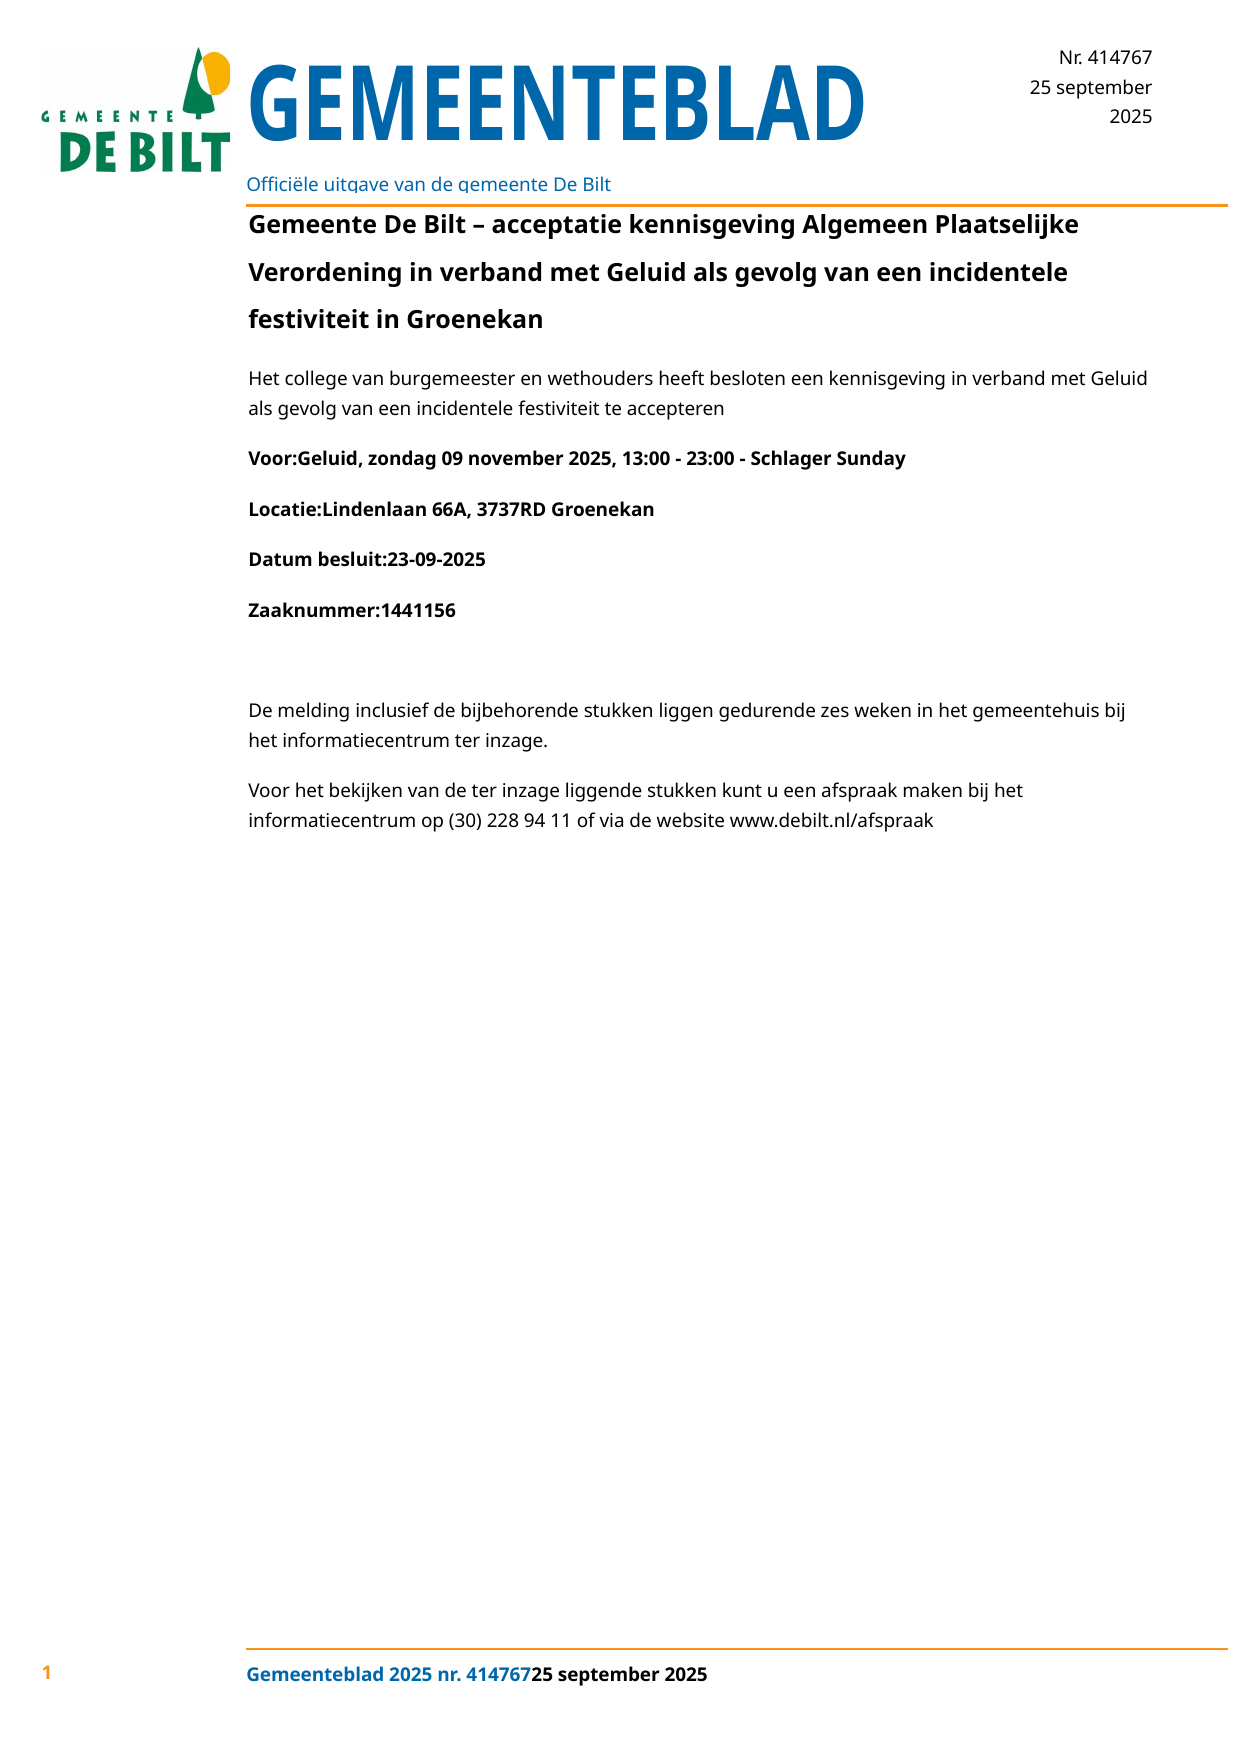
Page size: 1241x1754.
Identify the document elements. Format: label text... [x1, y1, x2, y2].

text De melding inclusief de bijbehorende stukken liggen gedurende zes weken in het gemeentehuis bij het informatiecentrum ter inzage. [248, 698, 1152, 753]
picture [41, 47, 231, 172]
text Het college van burgemeester en wethouders heeft besloten een kennisgeving in verband met Geluid als gevolg van een incidentele festiviteit te accepteren [248, 366, 1152, 421]
text Locatie:Lindenlaan 66A, 3737RD Groenekan [248, 496, 1152, 522]
text Gemeente De Bilt – acceptatie kennisgeving Algemeen Plaatselijke Verordening in verband met Geluid als gevolg van een incidentele festiviteit in Groenekan [248, 207, 1152, 336]
text Zaaknummer:1441156 [248, 597, 1152, 622]
text Voor:Geluid, zondag 09 november 2025, 13:00 - 23:00 - Schlager Sunday [248, 446, 1152, 471]
text Voor het bekijken van de ter inzage liggende stukken kunt u een afspraak maken bij het informatiecentrum op (30) 228 94 11 of via de website www.debilt.nl/afspraak [248, 778, 1152, 833]
text Datum besluit:23-09-2025 [248, 546, 1152, 572]
